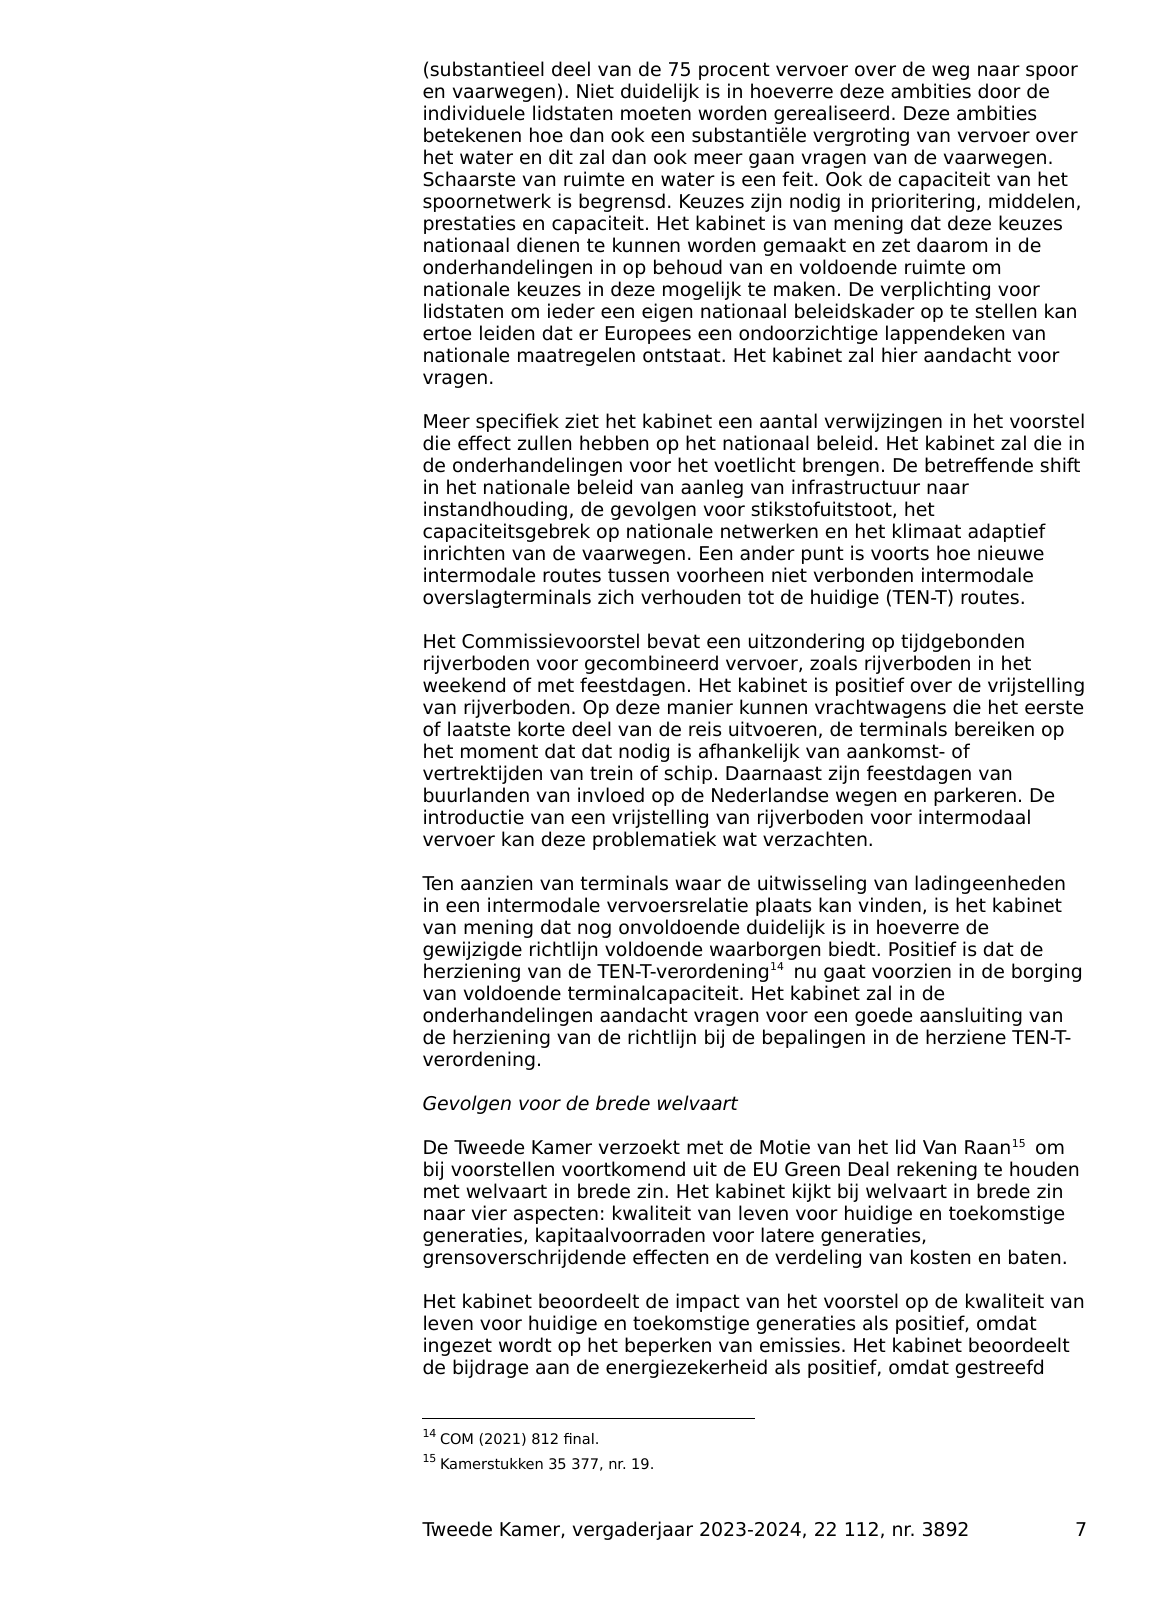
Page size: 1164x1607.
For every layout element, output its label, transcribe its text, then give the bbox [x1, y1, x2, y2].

text Ten aanzien van terminals waar de uitwisseling van ladingeenheden in een intermodale vervoersrelatie plaats kan vinden, is het kabinet van mening dat nog onvoldoende duidelijk is in hoeverre de gewijzigde richtlijn voldoende waarborgen biedt. Positief is dat de herziening van de TEN-T-verordening nu gaat voorzien in de borging van voldoende terminalcapaciteit. Het kabinet zal in de onderhandelingen aandacht vragen voor een goede aansluiting van de herziening van de richtlijn bij de bepalingen in de herziene TEN-T-verordening. [422, 873, 1087, 1071]
text (substantieel deel van de 75 procent vervoer over de weg naar spoor en vaarwegen). Niet duidelijk is in hoeverre deze ambities door de individuele lidstaten moeten worden gerealiseerd. Deze ambities betekenen hoe dan ook een substantiële vergroting van vervoer over het water en dit zal dan ook meer gaan vragen van de vaarwegen. Schaarste van ruimte en water is een feit. Ook de capaciteit van het spoornetwerk is begrensd. Keuzes zijn nodig in prioritering, middelen, prestaties en capaciteit. Het kabinet is van mening dat deze keuzes nationaal dienen te kunnen worden gemaakt en zet daarom in de onderhandelingen in op behoud van en voldoende ruimte om nationale keuzes in deze mogelijk te maken. De verplichting voor lidstaten om ieder een eigen nationaal beleidskader op te stellen kan ertoe leiden dat er Europees een ondoorzichtige lappendeken van nationale maatregelen ontstaat. Het kabinet zal hier aandacht voor vragen. [422, 59, 1087, 389]
subtitle Gevolgen voor de brede welvaart [422, 1093, 1087, 1115]
text Het kabinet beoordeelt de impact van het voorstel op de kwaliteit van leven voor huidige en toekomstige generaties als positief, omdat ingezet wordt op het beperken van emissies. Het kabinet beoordeelt de bijdrage aan de energiezekerheid als positief, omdat gestreefd [422, 1291, 1087, 1379]
text Het Commissievoorstel bevat een uitzondering op tijdgebonden rijverboden voor gecombineerd vervoer, zoals rijverboden in het weekend of met feestdagen. Het kabinet is positief over de vrijstelling van rijverboden. Op deze manier kunnen vrachtwagens die het eerste of laatste korte deel van de reis uitvoeren, de terminals bereiken op het moment dat dat nodig is afhankelijk van aankomst- of vertrektijden van trein of schip. Daarnaast zijn feestdagen van buurlanden van invloed op de Nederlandse wegen en parkeren. De introductie van een vrijstelling van rijverboden voor intermodaal vervoer kan deze problematiek wat verzachten. [422, 631, 1087, 851]
text Kamerstukken 35 377, nr. 19. [422, 1452, 1087, 1474]
text Meer specifiek ziet het kabinet een aantal verwijzingen in het voorstel die effect zullen hebben op het nationaal beleid. Het kabinet zal die in de onderhandelingen voor het voetlicht brengen. De betreffende shift in het nationale beleid van aanleg van infrastructuur naar instandhouding, de gevolgen voor stikstofuitstoot, het capaciteitsgebrek op nationale netwerken en het klimaat adaptief inrichten van de vaarwegen. Een ander punt is voorts hoe nieuwe intermodale routes tussen voorheen niet verbonden intermodale overslagterminals zich verhouden tot de huidige (TEN-T) routes. [422, 411, 1087, 609]
text De Tweede Kamer verzoekt met de Motie van het lid Van Raan om bij voorstellen voortkomend uit de EU Green Deal rekening te houden met welvaart in brede zin. Het kabinet kijkt bij welvaart in brede zin naar vier aspecten: kwaliteit van leven voor huidige en toekomstige generaties, kapitaalvoorraden voor latere generaties, grensoverschrijdende effecten en de verdeling van kosten en baten. [422, 1137, 1087, 1269]
text COM (2021) 812 final. [422, 1427, 1087, 1449]
